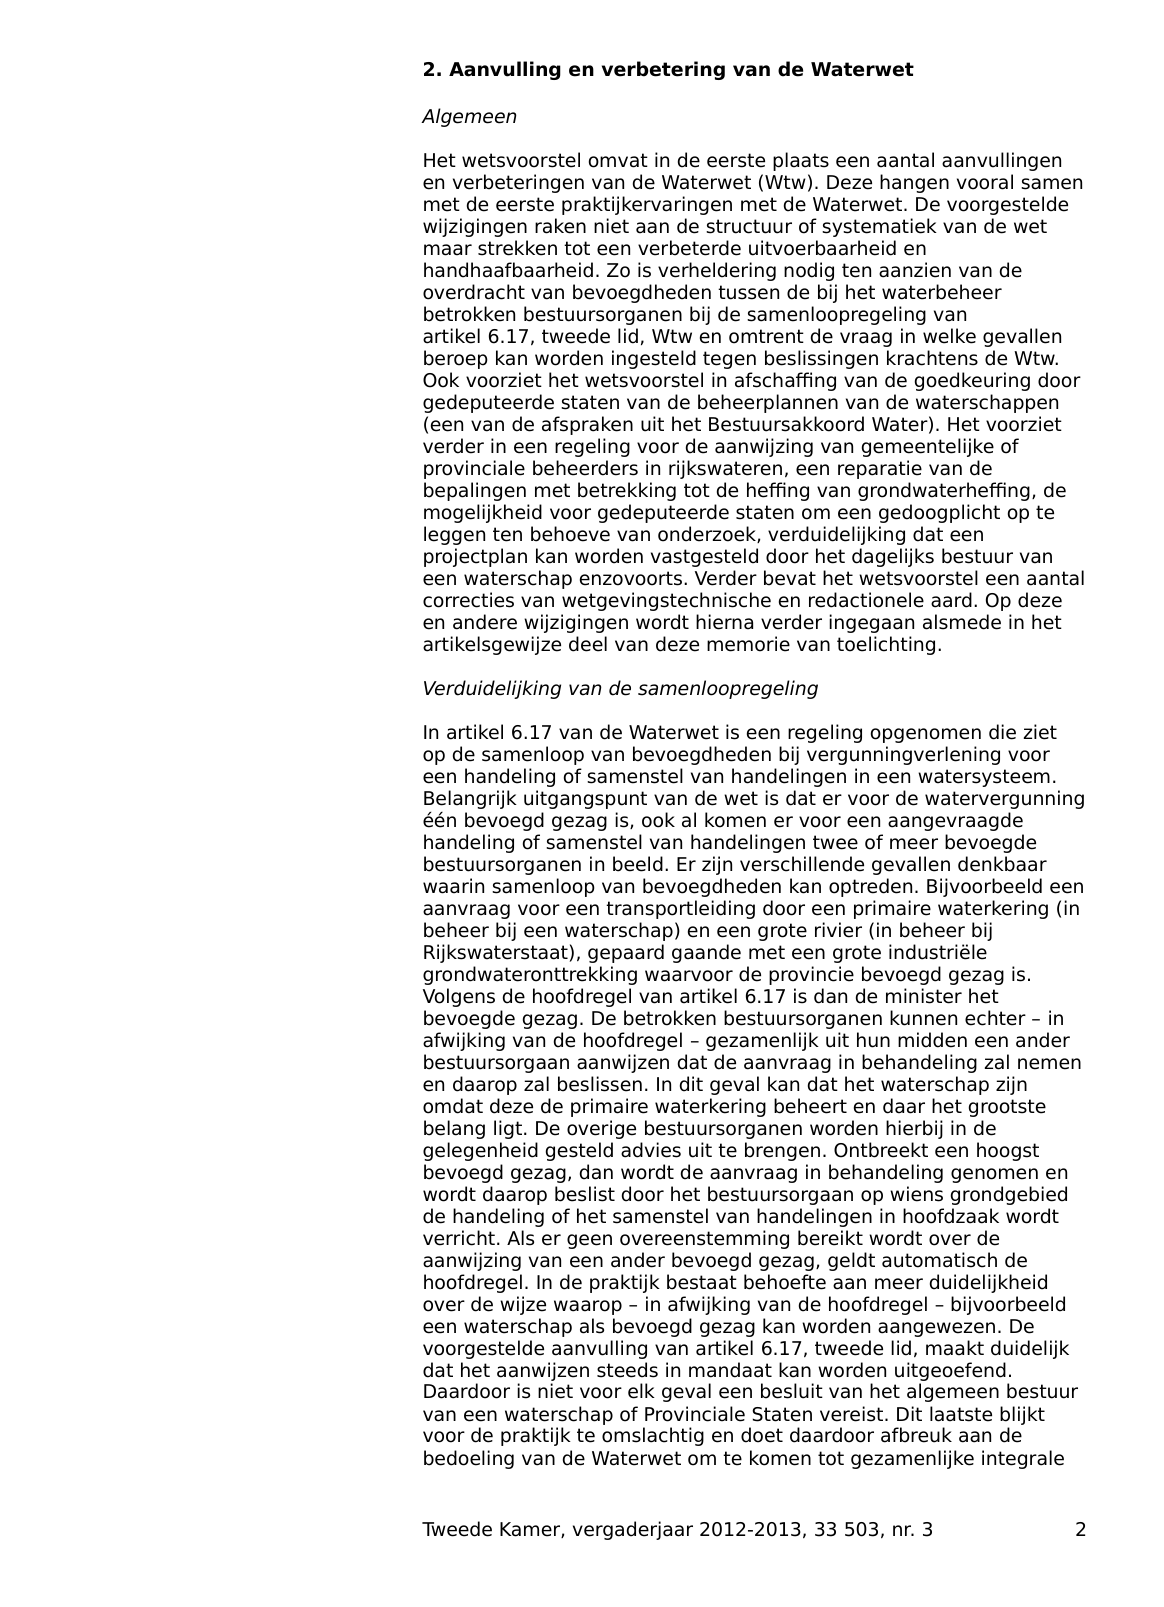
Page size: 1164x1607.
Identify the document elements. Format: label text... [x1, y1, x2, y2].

subtitle Verduidelijking van de samenloopregeling [422, 678, 1087, 700]
text Het wetsvoorstel omvat in de eerste plaats een aantal aanvullingen en verbeteringen van de Waterwet (Wtw). Deze hangen vooral samen met de eerste praktijkervaringen met de Waterwet. De voorgestelde wijzigingen raken niet aan de structuur of systematiek van de wet maar strekken tot een verbeterde uitvoerbaarheid en handhaafbaarheid. Zo is verheldering nodig ten aanzien van de overdracht van bevoegdheden tussen de bij het waterbeheer betrokken bestuursorganen bij de samenloopregeling van artikel 6.17, tweede lid, Wtw en omtrent de vraag in welke gevallen beroep kan worden ingesteld tegen beslissingen krachtens de Wtw. Ook voorziet het wetsvoorstel in afschaffing van de goedkeuring door gedeputeerde staten van de beheerplannen van de waterschappen (een van de afspraken uit het Bestuursakkoord Water). Het voorziet verder in een regeling voor de aanwijzing van gemeentelijke of provinciale beheerders in rijkswateren, een reparatie van de bepalingen met betrekking tot de heffing van grondwaterheffing, de mogelijkheid voor gedeputeerde staten om een gedoogplicht op te leggen ten behoeve van onderzoek, verduidelijking dat een projectplan kan worden vastgesteld door het dagelijks bestuur van een waterschap enzovoorts. Verder bevat het wetsvoorstel een aantal correcties van wetgevingstechnische en redactionele aard. Op deze en andere wijzigingen wordt hierna verder ingegaan alsmede in het artikelsgewijze deel van deze memorie van toelichting. [422, 150, 1087, 656]
subtitle 2. Aanvulling en verbetering van de Waterwet [422, 59, 1087, 81]
subtitle Algemeen [422, 106, 1087, 128]
text In artikel 6.17 van de Waterwet is een regeling opgenomen die ziet op de samenloop van bevoegdheden bij vergunningverlening voor een handeling of samenstel van handelingen in een watersysteem. Belangrijk uitgangspunt van de wet is dat er voor de watervergunning één bevoegd gezag is, ook al komen er voor een aangevraagde handeling of samenstel van handelingen twee of meer bevoegde bestuursorganen in beeld. Er zijn verschillende gevallen denkbaar waarin samenloop van bevoegdheden kan optreden. Bijvoorbeeld een aanvraag voor een transportleiding door een primaire waterkering (in beheer bij een waterschap) en een grote rivier (in beheer bij Rijkswaterstaat), gepaard gaande met een grote industriële grondwateronttrekking waarvoor de provincie bevoegd gezag is. Volgens de hoofdregel van artikel 6.17 is dan de minister het bevoegde gezag. De betrokken bestuursorganen kunnen echter – in afwijking van de hoofdregel – gezamenlijk uit hun midden een ander bestuursorgaan aanwijzen dat de aanvraag in behandeling zal nemen en daarop zal beslissen. In dit geval kan dat het waterschap zijn omdat deze de primaire waterkering beheert en daar het grootste belang ligt. De overige bestuursorganen worden hierbij in de gelegenheid gesteld advies uit te brengen. Ontbreekt een hoogst bevoegd gezag, dan wordt de aanvraag in behandeling genomen en wordt daarop beslist door het bestuursorgaan op wiens grondgebied de handeling of het samenstel van handelingen in hoofdzaak wordt verricht. Als er geen overeenstemming bereikt wordt over de aanwijzing van een ander bevoegd gezag, geldt automatisch de hoofdregel. In de praktijk bestaat behoefte aan meer duidelijkheid over de wijze waarop – in afwijking van de hoofdregel – bijvoorbeeld een waterschap als bevoegd gezag kan worden aangewezen. De voorgestelde aanvulling van artikel 6.17, tweede lid, maakt duidelijk dat het aanwijzen steeds in mandaat kan worden uitgeoefend. Daardoor is niet voor elk geval een besluit van het algemeen bestuur van een waterschap of Provinciale Staten vereist. Dit laatste blijkt voor de praktijk te omslachtig en doet daardoor afbreuk aan de bedoeling van de Waterwet om te komen tot gezamenlijke integrale [422, 722, 1087, 1469]
